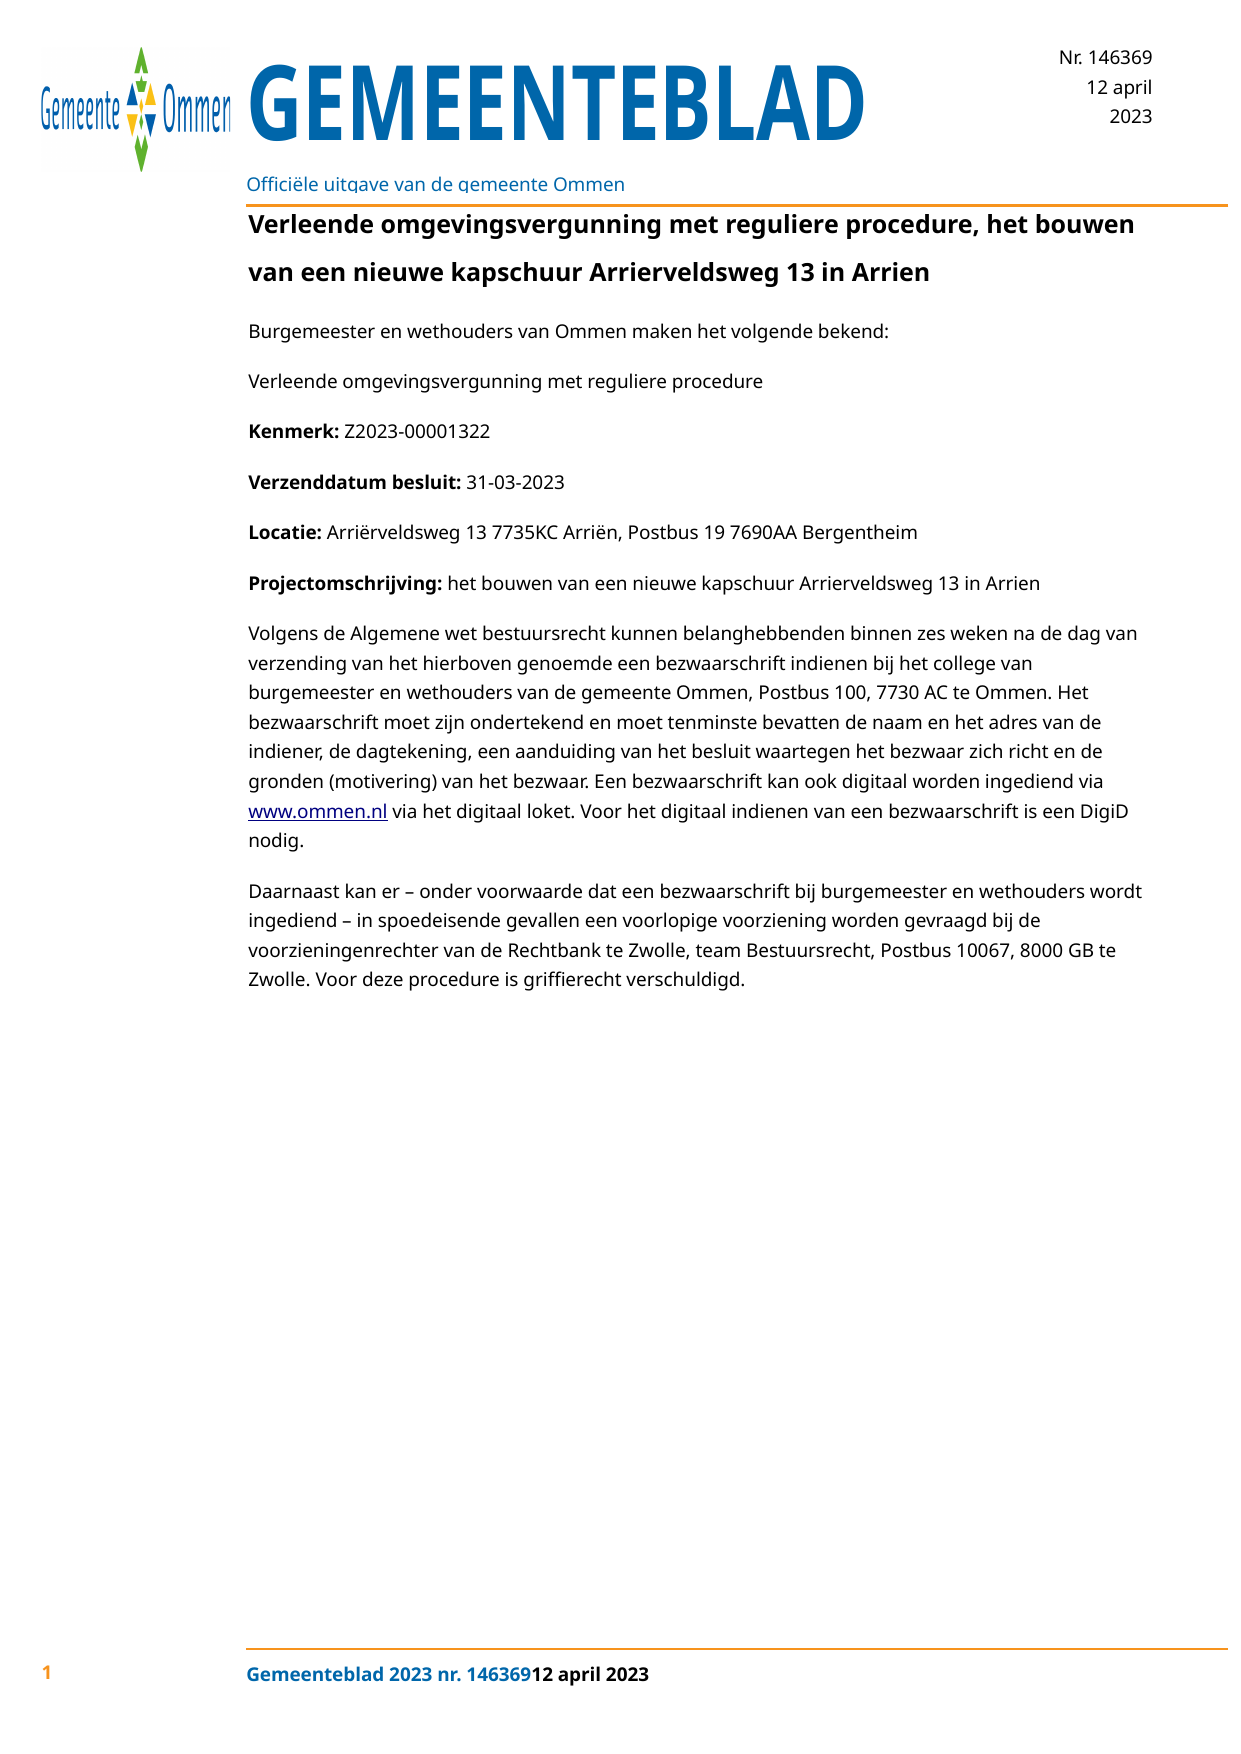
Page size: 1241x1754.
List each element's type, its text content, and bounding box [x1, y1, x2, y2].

text Burgemeester en wethouders van Ommen maken het volgende bekend: [248, 318, 1152, 344]
picture [41, 47, 231, 172]
text Daarnaast kan er – onder voorwaarde dat een bezwaarschrift bij burgemeester en wethouders wordt ingediend – in spoedeisende gevallen een voorlopige voorziening worden gevraagd bij de voorzieningenrechter van de Rechtbank te Zwolle, team Bestuursrecht, Postbus 10067, 8000 GB te Zwolle. Voor deze procedure is griffierecht verschuldigd. [248, 878, 1152, 992]
text Projectomschrijving: het bouwen van een nieuwe kapschuur Arrierveldsweg 13 in Arrien [248, 570, 1152, 596]
text Verzenddatum besluit: 31-03-2023 [248, 469, 1152, 495]
text Verleende omgevingsvergunning met reguliere procedure, het bouwen van een nieuwe kapschuur Arrierveldsweg 13 in Arrien [248, 207, 1152, 288]
text Locatie: Arriërveldsweg 13 7735KC Arriën, Postbus 19 7690AA Bergentheim [248, 519, 1152, 545]
text Verleende omgevingsvergunning met reguliere procedure [248, 368, 1152, 394]
text Kenmerk: Z2023-00001322 [248, 419, 1152, 444]
text Volgens de Algemene wet bestuursrecht kunnen belanghebbenden binnen zes weken na de dag van verzending van het hierboven genoemde een bezwaarschrift indienen bij het college van burgemeester en wethouders van de gemeente Ommen, Postbus 100, 7730 AC te Ommen. Het bezwaarschrift moet zijn ondertekend en moet tenminste bevatten de naam en het adres van de indiener, de dagtekening, een aanduiding van het besluit waartegen het bezwaar zich richt en de gronden (motivering) van het bezwaar. Een bezwaarschrift kan ook digitaal worden ingediend via www.ommen.nl via het digitaal loket. Voor het digitaal indienen van een bezwaarschrift is een DigiD nodig. [248, 620, 1152, 853]
